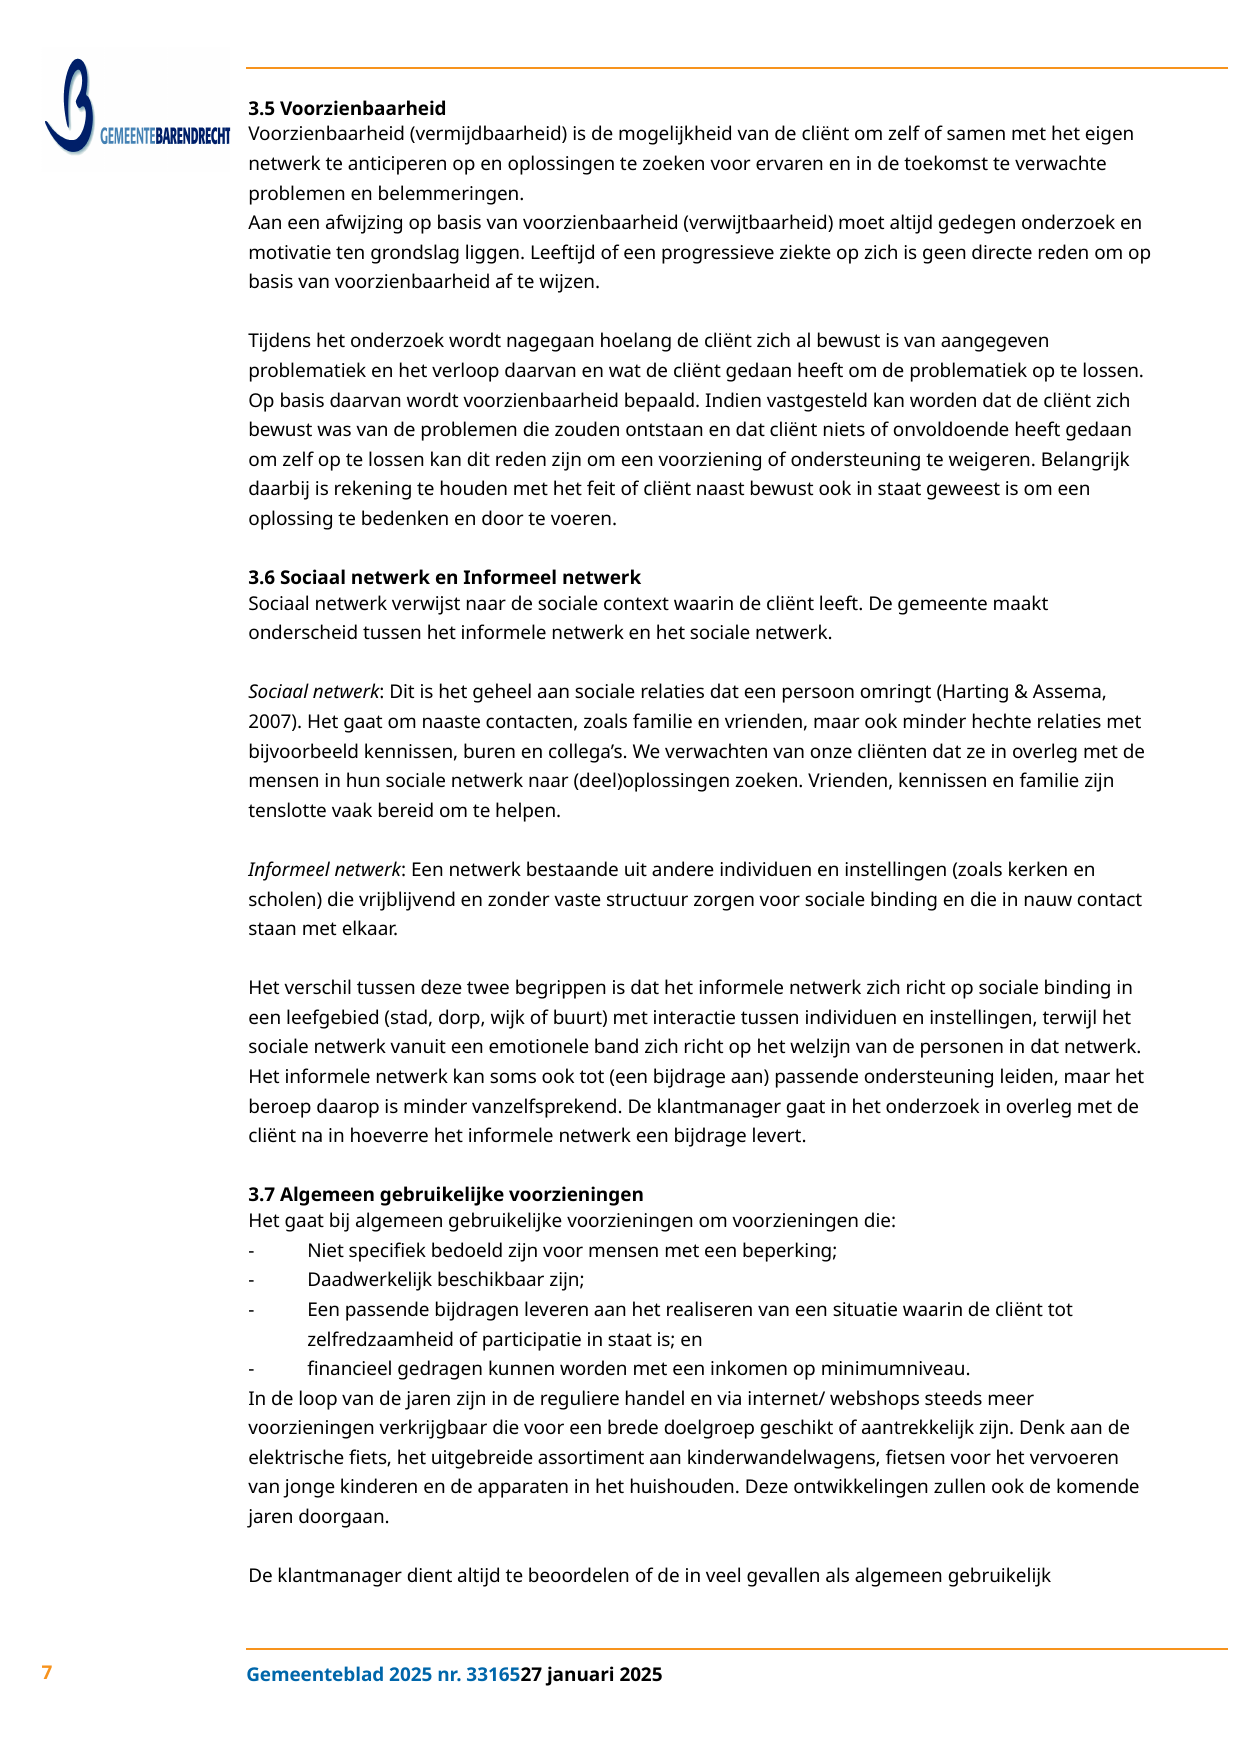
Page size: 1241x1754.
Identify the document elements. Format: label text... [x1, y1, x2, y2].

list financieel gedragen kunnen worden met een inkomen op minimumniveau. [248, 1355, 1152, 1381]
text De klantmanager dient altijd te beoordelen of de in veel gevallen als algemeen gebruikelijk [248, 1562, 1152, 1588]
list Een passende bijdragen leveren aan het realiseren van een situatie waarin de cliënt tot zelfredzaamheid of participatie in staat is; en [248, 1296, 1152, 1351]
text Voorzienbaarheid (vermijdbaarheid) is de mogelijkheid van de cliënt om zelf of samen met het eigen netwerk te anticiperen op en oplossingen te zoeken voor ervaren en in de toekomst te verwachte problemen en belemmeringen. [248, 121, 1152, 205]
text Het verschil tussen deze twee begrippen is dat het informele netwerk zich richt op sociale binding in een leefgebied (stad, dorp, wijk of buurt) met interactie tussen individuen en instellingen, terwijl het sociale netwerk vanuit een emotionele band zich richt op het welzijn van de personen in dat netwerk. Het informele netwerk kan soms ook tot (een bijdrage aan) passende ondersteuning leiden, maar het beroep daarop is minder vanzelfsprekend. De klantmanager gaat in het onderzoek in overleg met de cliënt na in hoeverre het informele netwerk een bijdrage levert. [248, 974, 1152, 1148]
list Daadwerkelijk beschikbaar zijn; [248, 1267, 1152, 1292]
text Sociaal netwerk: Dit is het geheel aan sociale relaties dat een persoon omringt (Harting & Assema, 2007). Het gaat om naaste contacten, zoals familie en vrienden, maar ook minder hechte relaties met bijvoorbeeld kennissen, buren en collega’s. We verwachten van onze cliënten dat ze in overleg met de mensen in hun sociale netwerk naar (deel)oplossingen zoeken. Vrienden, kennissen en familie zijn tenslotte vaak bereid om te helpen. [248, 679, 1152, 823]
text Het gaat bij algemeen gebruikelijke voorzieningen om voorzieningen die: [248, 1207, 1152, 1233]
text In de loop van de jaren zijn in de reguliere handel en via internet/ webshops steeds meer voorzieningen verkrijgbaar die voor een brede doelgroep geschikt of aantrekkelijk zijn. Denk aan de elektrische fiets, het uitgebreide assortiment aan kinderwandelwagens, fietsen voor het vervoeren van jonge kinderen en de apparaten in het huishouden. Deze ontwikkelingen zullen ook de komende jaren doorgaan. [248, 1385, 1152, 1529]
text 3.7 Algemeen gebruikelijke voorzieningen [248, 1182, 1152, 1207]
text 3.5 Voorzienbaarheid [248, 95, 1152, 121]
text Aan een afwijzing op basis van voorzienbaarheid (verwijtbaarheid) moet altijd gedegen onderzoek en motivatie ten grondslag liggen. Leeftijd of een progressieve ziekte op zich is geen directe reden om op basis van voorzienbaarheid af te wijzen. [248, 209, 1152, 294]
text Informeel netwerk: Een netwerk bestaande uit andere individuen en instellingen (zoals kerken en scholen) die vrijblijvend en zonder vaste structuur zorgen voor sociale binding en die in nauw contact staan met elkaar. [248, 856, 1152, 941]
list Niet specifiek bedoeld zijn voor mensen met een beperking; [248, 1237, 1152, 1263]
text Sociaal netwerk verwijst naar de sociale context waarin de cliënt leeft. De gemeente maakt onderscheid tussen het informele netwerk en het sociale netwerk. [248, 590, 1152, 645]
text 3.6 Sociaal netwerk en Informeel netwerk [248, 564, 1152, 590]
picture [41, 47, 231, 172]
text Tijdens het onderzoek wordt nagegaan hoelang de cliënt zich al bewust is van aangegeven problematiek en het verloop daarvan en wat de cliënt gedaan heeft om de problematiek op te lossen. Op basis daarvan wordt voorzienbaarheid bepaald. Indien vastgesteld kan worden dat de cliënt zich bewust was van de problemen die zouden ontstaan en dat cliënt niets of onvoldoende heeft gedaan om zelf op te lossen kan dit reden zijn om een voorziening of ondersteuning te weigeren. Belangrijk daarbij is rekening te houden met het feit of cliënt naast bewust ook in staat geweest is om een oplossing te bedenken en door te voeren. [248, 328, 1152, 531]
